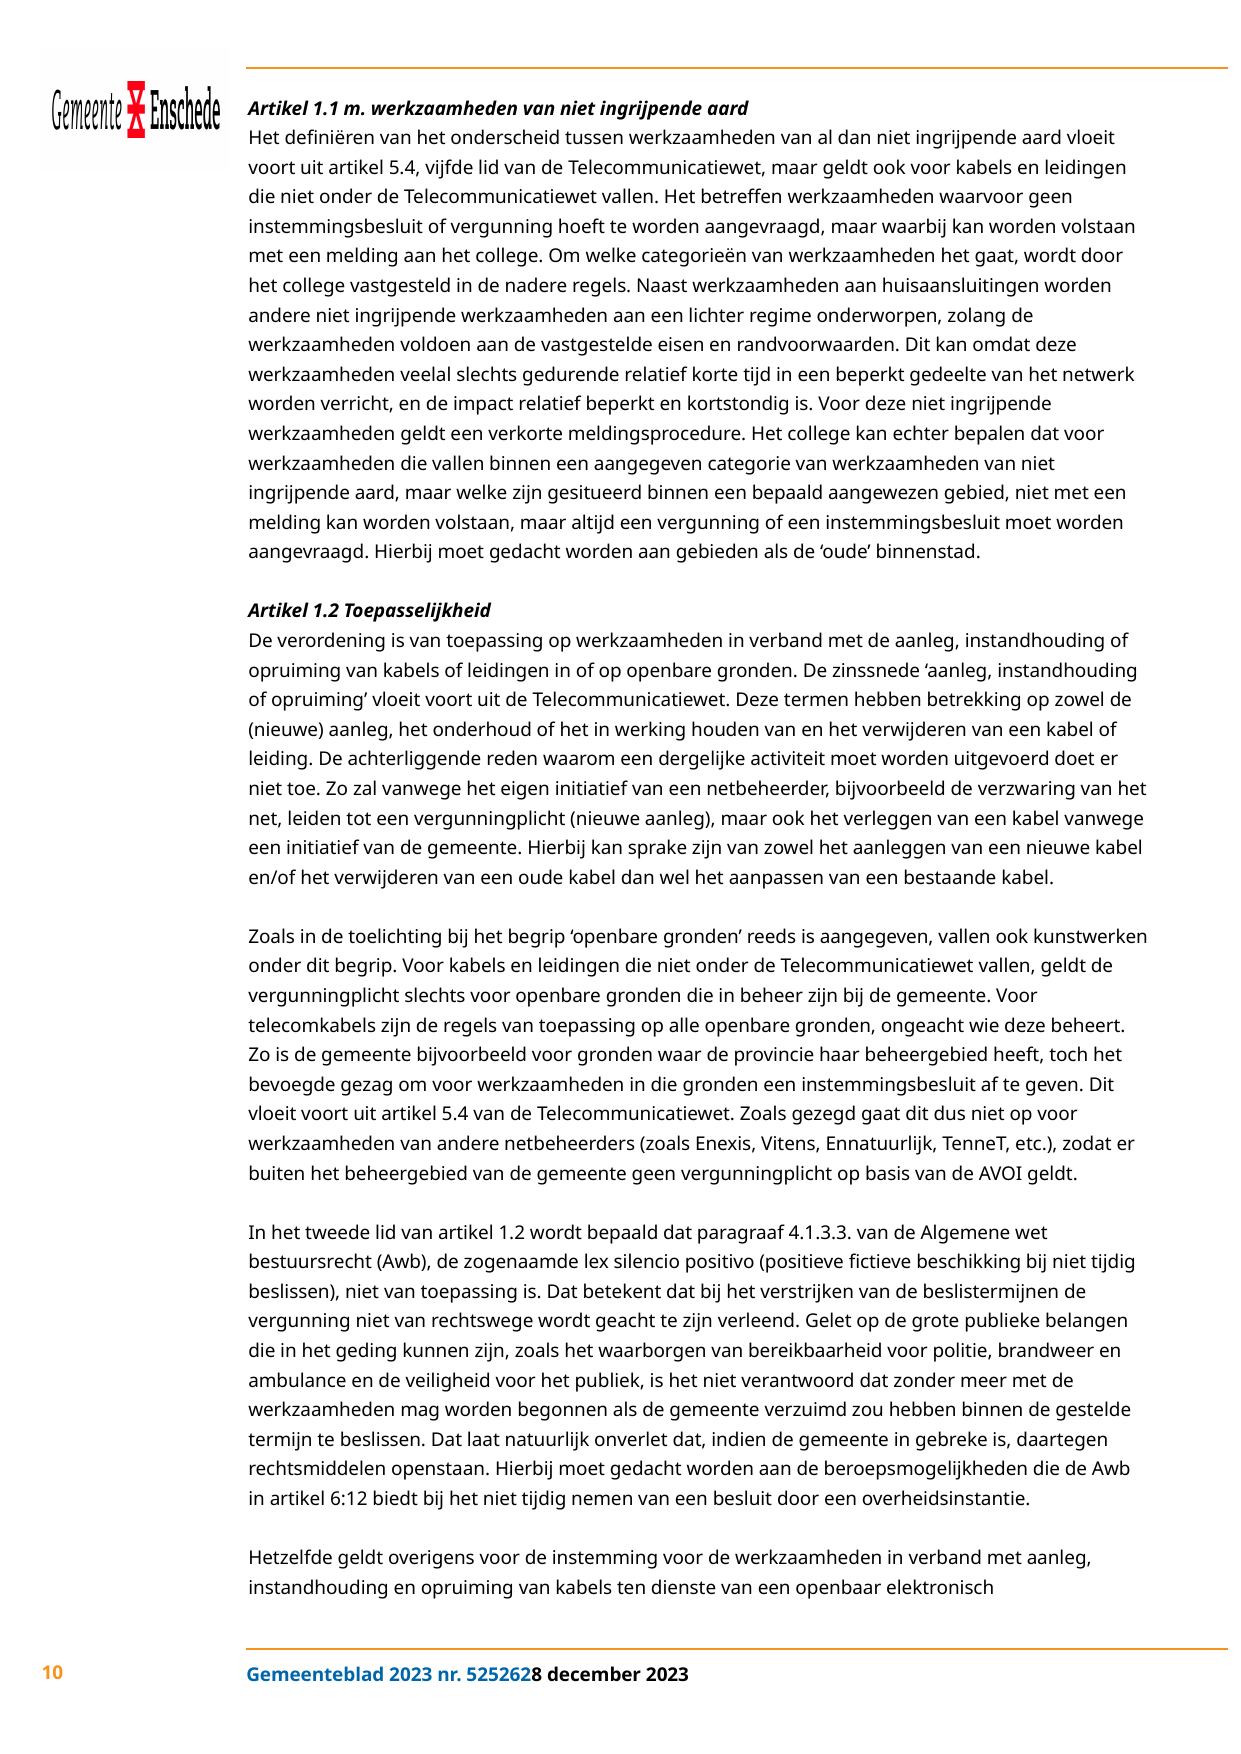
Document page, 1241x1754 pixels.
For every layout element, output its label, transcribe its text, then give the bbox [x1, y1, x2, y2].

text Hetzelfde geldt overigens voor de instemming voor de werkzaamheden in verband met aanleg, instandhouding en opruiming van kabels ten dienste van een openbaar elektronisch [248, 1544, 1152, 1600]
text Het definiëren van het onderscheid tussen werkzaamheden van al dan niet ingrijpende aard vloeit voort uit artikel 5.4, vijfde lid van de Telecommunicatiewet, maar geldt ook voor kabels en leidingen die niet onder de Telecommunicatiewet vallen. Het betreffen werkzaamheden waarvoor geen instemmingsbesluit of vergunning hoeft te worden aangevraagd, maar waarbij kan worden volstaan met een melding aan het college. Om welke categorieën van werkzaamheden het gaat, wordt door het college vastgesteld in de nadere regels. Naast werkzaamheden aan huisaansluitingen worden andere niet ingrijpende werkzaamheden aan een lichter regime onderworpen, zolang de werkzaamheden voldoen aan de vastgestelde eisen en randvoorwaarden. Dit kan omdat deze werkzaamheden veelal slechts gedurende relatief korte tijd in een beperkt gedeelte van het netwerk worden verricht, en de impact relatief beperkt en kortstondig is. Voor deze niet ingrijpende werkzaamheden geldt een verkorte meldingsprocedure. Het college kan echter bepalen dat voor werkzaamheden die vallen binnen een aangegeven categorie van werkzaamheden van niet ingrijpende aard, maar welke zijn gesitueerd binnen een bepaald aangewezen gebied, niet met een melding kan worden volstaan, maar altijd een vergunning of een instemmingsbesluit moet worden aangevraagd. Hierbij moet gedacht worden aan gebieden als de ‘oude’ binnenstad. [248, 124, 1152, 564]
text Artikel 1.2 Toepasselijkheid [248, 598, 1152, 623]
text Artikel 1.1 m. werkzaamheden van niet ingrijpende aard [248, 95, 1152, 121]
text In het tweede lid van artikel 1.2 wordt bepaald dat paragraaf 4.1.3.3. van de Algemene wet bestuursrecht (Awb), de zogenaamde lex silencio positivo (positieve fictieve beschikking bij niet tijdig beslissen), niet van toepassing is. Dat betekent dat bij het verstrijken van de beslistermijnen de vergunning niet van rechtswege wordt geacht te zijn verleend. Gelet op de grote publieke belangen die in het geding kunnen zijn, zoals het waarborgen van bereikbaarheid voor politie, brandweer en ambulance en de veiligheid voor het publiek, is het niet verantwoord dat zonder meer met de werkzaamheden mag worden begonnen als de gemeente verzuimd zou hebben binnen de gestelde termijn te beslissen. Dat laat natuurlijk onverlet dat, indien de gemeente in gebreke is, daartegen rechtsmiddelen openstaan. Hierbij moet gedacht worden aan de beroepsmogelijkheden die de Awb in artikel 6:12 biedt bij het niet tijdig nemen van een besluit door een overheidsinstantie. [248, 1219, 1152, 1511]
picture [41, 47, 231, 172]
text Zoals in de toelichting bij het begrip ‘openbare gronden’ reeds is aangegeven, vallen ook kunstwerken onder dit begrip. Voor kabels en leidingen die niet onder de Telecommunicatiewet vallen, geldt de vergunningplicht slechts voor openbare gronden die in beheer zijn bij de gemeente. Voor telecomkabels zijn de regels van toepassing op alle openbare gronden, ongeacht wie deze beheert. Zo is de gemeente bijvoorbeeld voor gronden waar de provincie haar beheergebied heeft, toch het bevoegde gezag om voor werkzaamheden in die gronden een instemmingsbesluit af te geven. Dit vloeit voort uit artikel 5.4 van de Telecommunicatiewet. Zoals gezegd gaat dit dus niet op voor werkzaamheden van andere netbeheerders (zoals Enexis, Vitens, Ennatuurlijk, TenneT, etc.), zodat er buiten het beheergebied van de gemeente geen vergunningplicht op basis van de AVOI geldt. [248, 923, 1152, 1186]
text De verordening is van toepassing op werkzaamheden in verband met de aanleg, instandhouding of opruiming van kabels of leidingen in of op openbare gronden. De zinssnede ‘aanleg, instandhouding of opruiming’ vloeit voort uit de Telecommunicatiewet. Deze termen hebben betrekking op zowel de (nieuwe) aanleg, het onderhoud of het in werking houden van en het verwijderen van een kabel of leiding. De achterliggende reden waarom een dergelijke activiteit moet worden uitgevoerd doet er niet toe. Zo zal vanwege het eigen initiatief van een netbeheerder, bijvoorbeeld de verzwaring van het net, leiden tot een vergunningplicht (nieuwe aanleg), maar ook het verleggen van een kabel vanwege een initiatief van de gemeente. Hierbij kan sprake zijn van zowel het aanleggen van een nieuwe kabel en/of het verwijderen van een oude kabel dan wel het aanpassen van een bestaande kabel. [248, 627, 1152, 890]
